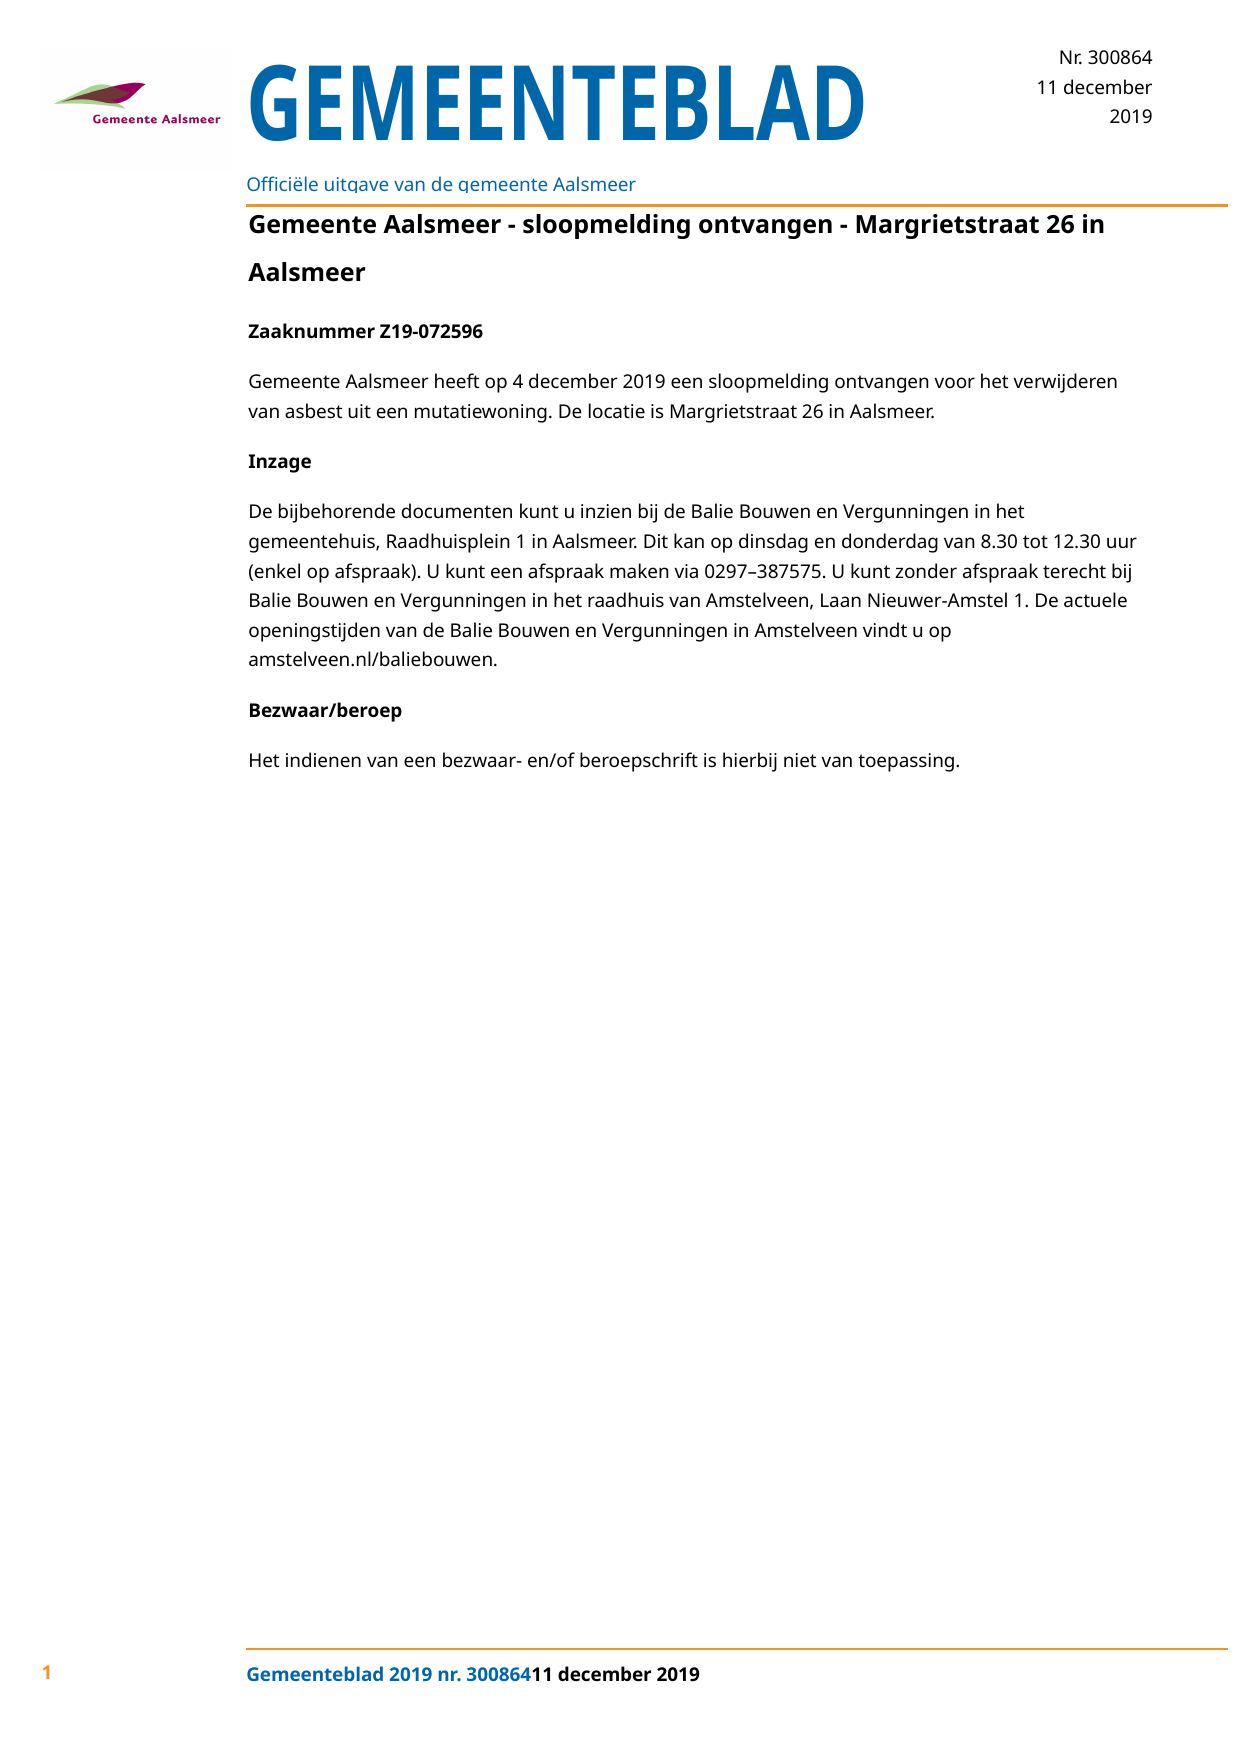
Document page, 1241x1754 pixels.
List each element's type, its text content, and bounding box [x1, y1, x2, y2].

text De bijbehorende documenten kunt u inzien bij de Balie Bouwen en Vergunningen in het gemeentehuis, Raadhuisplein 1 in Aalsmeer. Dit kan op dinsdag en donderdag van 8.30 tot 12.30 uur (enkel op afspraak). U kunt een afspraak maken via 0297–387575. U kunt zonder afspraak terecht bij Balie Bouwen en Vergunningen in het raadhuis van Amstelveen, Laan Nieuwer-Amstel 1. De actuele openingstijden van de Balie Bouwen en Vergunningen in Amstelveen vindt u op amstelveen.nl/baliebouwen. [248, 499, 1152, 672]
text Gemeente Aalsmeer - sloopmelding ontvangen - Margrietstraat 26 in Aalsmeer [248, 207, 1152, 288]
picture [41, 47, 231, 172]
text Inzage [248, 448, 1152, 474]
text Bezwaar/beroep [248, 697, 1152, 723]
text Gemeente Aalsmeer heeft op 4 december 2019 een sloopmelding ontvangen voor het verwijderen van asbest uit een mutatiewoning. De locatie is Margrietstraat 26 in Aalsmeer. [248, 368, 1152, 424]
text Het indienen van een bezwaar- en/of beroepschrift is hierbij niet van toepassing. [248, 747, 1152, 773]
text Zaaknummer Z19-072596 [248, 318, 1152, 344]
